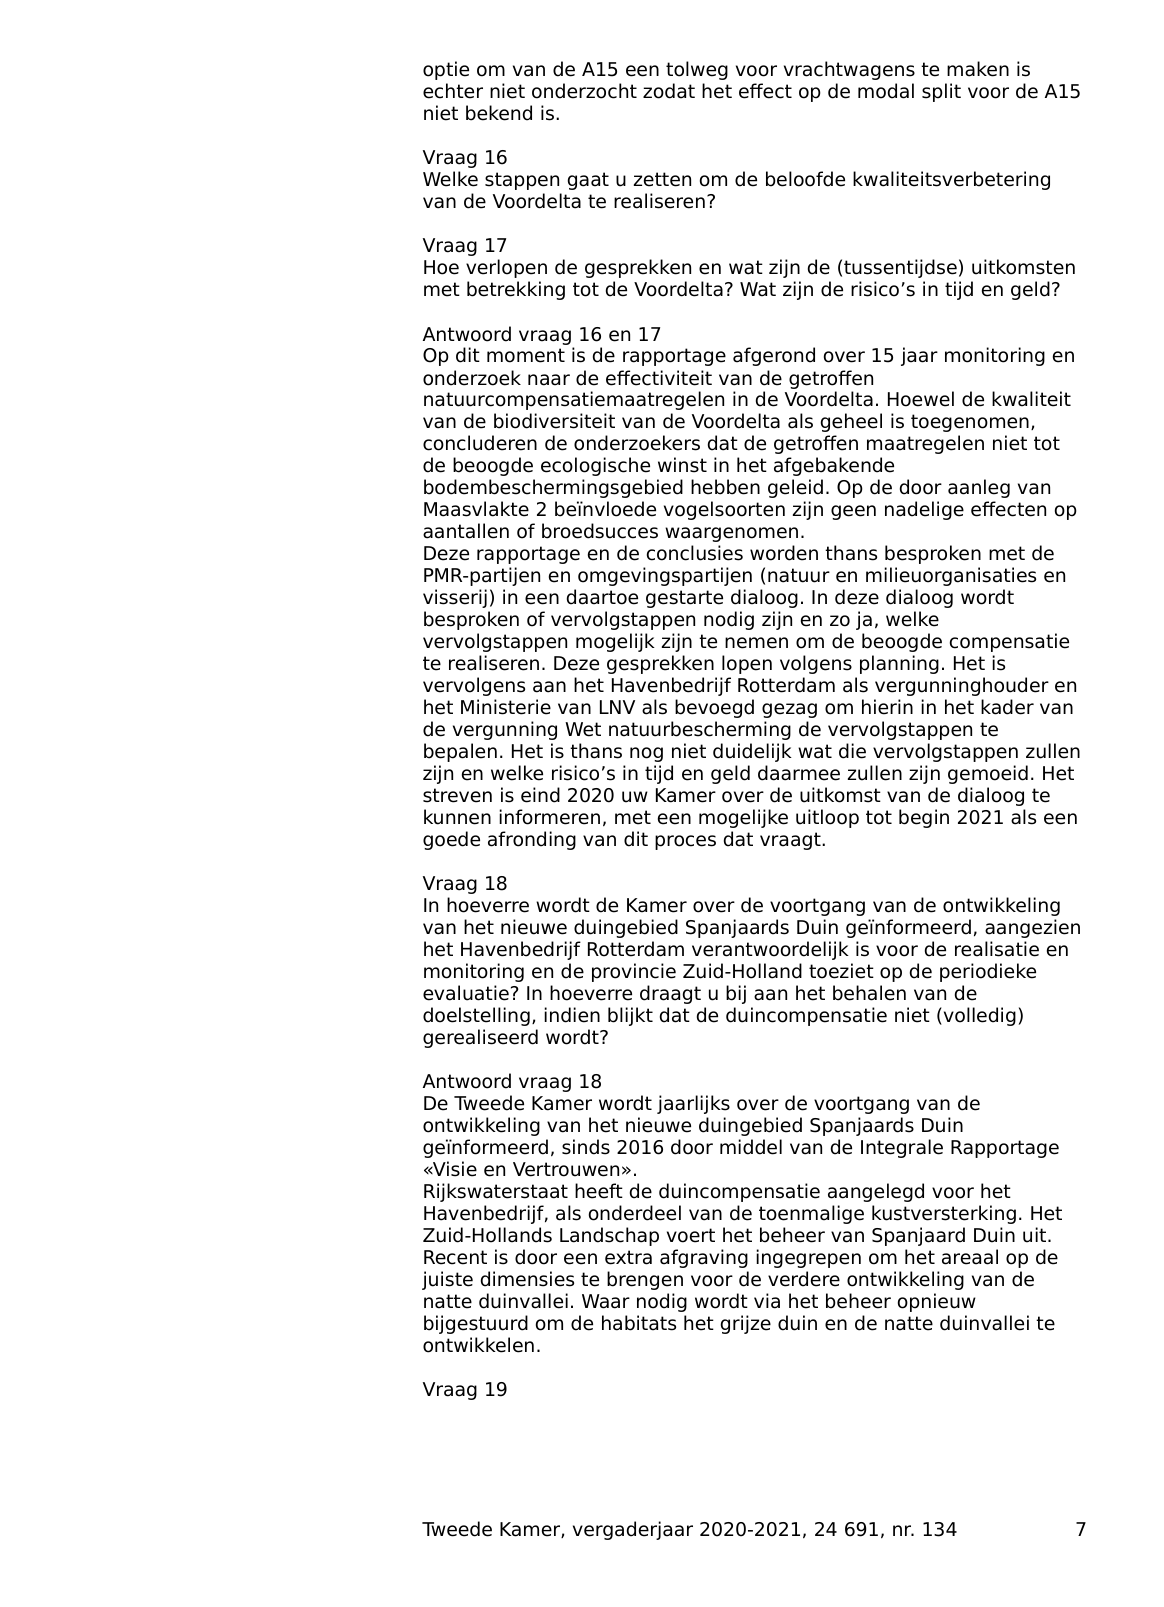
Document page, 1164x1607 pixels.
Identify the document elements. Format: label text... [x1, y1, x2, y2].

text Vraag 18 [422, 873, 1087, 895]
text optie om van de A15 een tolweg voor vrachtwagens te maken is echter niet onderzocht zodat het effect op de modal split voor de A15 niet bekend is. [422, 59, 1087, 125]
text Vraag 19 [422, 1379, 1087, 1401]
text Op dit moment is de rapportage afgerond over 15 jaar monitoring en onderzoek naar de effectiviteit van de getroffen natuurcompensatiemaatregelen in de Voordelta. Hoewel de kwaliteit van de biodiversiteit van de Voordelta als geheel is toegenomen, concluderen de onderzoekers dat de getroffen maatregelen niet tot de beoogde ecologische winst in het afgebakende bodembeschermingsgebied hebben geleid. Op de door aanleg van Maasvlakte 2 beïnvloede vogelsoorten zijn geen nadelige effecten op aantallen of broedsucces waargenomen. [422, 345, 1087, 543]
text Deze rapportage en de conclusies worden thans besproken met de PMR-partijen en omgevingspartijen (natuur en milieuorganisaties en visserij) in een daartoe gestarte dialoog. In deze dialoog wordt besproken of vervolgstappen nodig zijn en zo ja, welke vervolgstappen mogelijk zijn te nemen om de beoogde compensatie te realiseren. Deze gesprekken lopen volgens planning. Het is vervolgens aan het Havenbedrijf Rotterdam als vergunninghouder en het Ministerie van LNV als bevoegd gezag om hierin in het kader van de vergunning Wet natuurbescherming de vervolgstappen te bepalen. Het is thans nog niet duidelijk wat die vervolgstappen zullen zijn en welke risico’s in tijd en geld daarmee zullen zijn gemoeid. Het streven is eind 2020 uw Kamer over de uitkomst van de dialoog te kunnen informeren, met een mogelijke uitloop tot begin 2021 als een goede afronding van dit proces dat vraagt. [422, 543, 1087, 851]
text Antwoord vraag 18 [422, 1071, 1087, 1093]
text Hoe verlopen de gesprekken en wat zijn de (tussentijdse) uitkomsten met betrekking tot de Voordelta? Wat zijn de risico’s in tijd en geld? [422, 257, 1087, 301]
text Antwoord vraag 16 en 17 [422, 323, 1087, 345]
text Vraag 17 [422, 235, 1087, 257]
text In hoeverre wordt de Kamer over de voortgang van de ontwikkeling van het nieuwe duingebied Spanjaards Duin geïnformeerd, aangezien het Havenbedrijf Rotterdam verantwoordelijk is voor de realisatie en monitoring en de provincie Zuid-Holland toeziet op de periodieke evaluatie? In hoeverre draagt u bij aan het behalen van de doelstelling, indien blijkt dat de duincompensatie niet (volledig) gerealiseerd wordt? [422, 895, 1087, 1049]
text De Tweede Kamer wordt jaarlijks over de voortgang van de ontwikkeling van het nieuwe duingebied Spanjaards Duin geïnformeerd, sinds 2016 door middel van de Integrale Rapportage «Visie en Vertrouwen». [422, 1093, 1087, 1181]
text Vraag 16 [422, 147, 1087, 169]
text Welke stappen gaat u zetten om de beloofde kwaliteitsverbetering van de Voordelta te realiseren? [422, 169, 1087, 213]
text Rijkswaterstaat heeft de duincompensatie aangelegd voor het Havenbedrijf, als onderdeel van de toenmalige kustversterking. Het Zuid-Hollands Landschap voert het beheer van Spanjaard Duin uit. Recent is door een extra afgraving ingegrepen om het areaal op de juiste dimensies te brengen voor de verdere ontwikkeling van de natte duinvallei. Waar nodig wordt via het beheer opnieuw bijgestuurd om de habitats het grijze duin en de natte duinvallei te ontwikkelen. [422, 1181, 1087, 1357]
